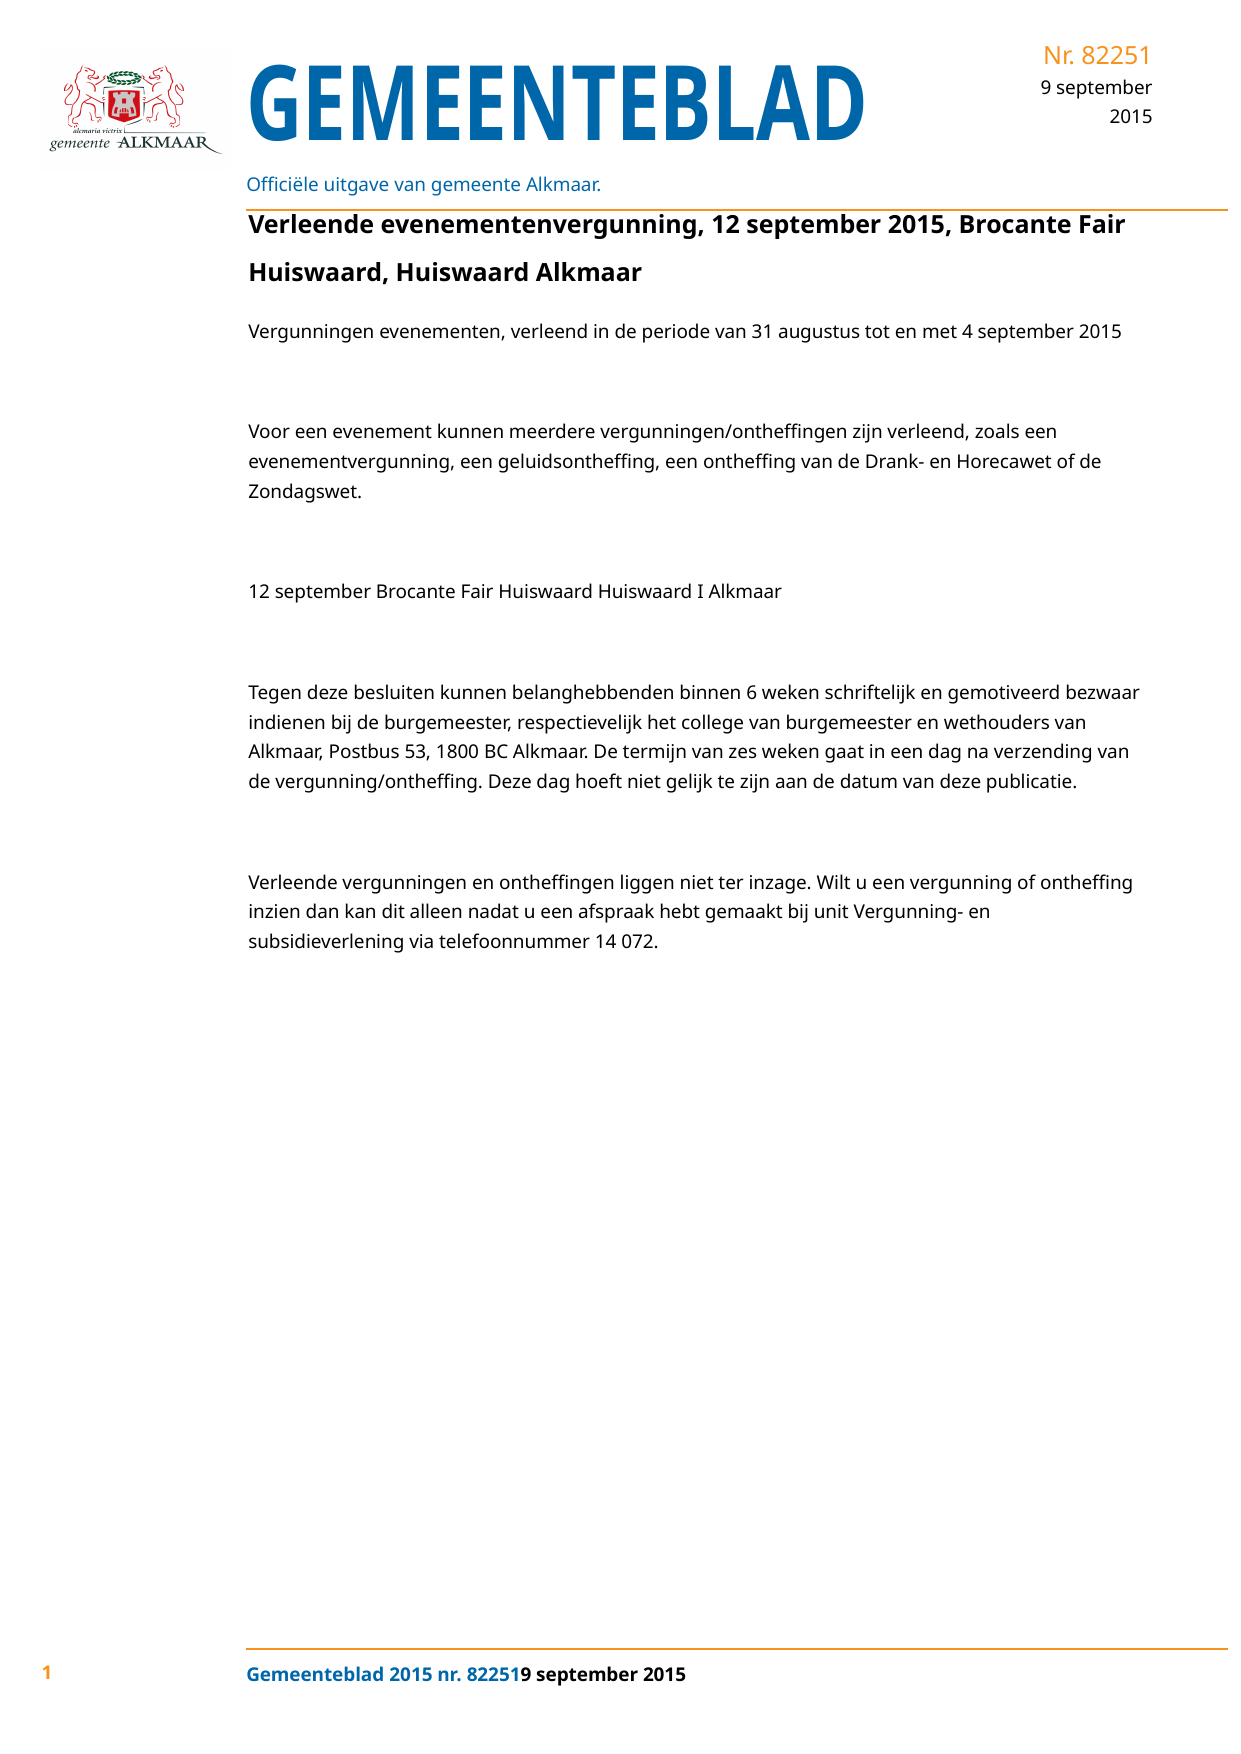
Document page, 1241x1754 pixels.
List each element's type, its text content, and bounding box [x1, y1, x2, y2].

text 12 september Brocante Fair Huiswaard Huiswaard I Alkmaar [248, 579, 1152, 604]
text Verleende vergunningen en ontheffingen liggen niet ter inzage. Wilt u een vergunning of ontheffing inzien dan kan dit alleen nadat u een afspraak hebt gemaakt bij unit Vergunning- en subsidieverlening via telefoonnummer 14 072. [248, 869, 1152, 954]
text Verleende evenementenvergunning, 12 september 2015, Brocante Fair Huiswaard, Huiswaard Alkmaar [248, 211, 1152, 288]
text Voor een evenement kunnen meerdere vergunningen/ontheffingen zijn verleend, zoals een evenementvergunning, een geluidsontheffing, een ontheffing van de Drank- en Horecawet of de Zondagswet. [248, 419, 1152, 504]
text Vergunningen evenementen, verleend in de periode van 31 augustus tot en met 4 september 2015 [248, 318, 1152, 344]
picture [41, 47, 231, 172]
text Tegen deze besluiten kunnen belanghebbenden binnen 6 weken schriftelijk en gemotiveerd bezwaar indienen bij de burgemeester, respectievelijk het college van burgemeester en wethouders van Alkmaar, Postbus 53, 1800 BC Alkmaar. De termijn van zes weken gaat in een dag na verzending van de vergunning/ontheffing. Deze dag hoeft niet gelijk te zijn aan de datum van deze publicatie. [248, 679, 1152, 794]
